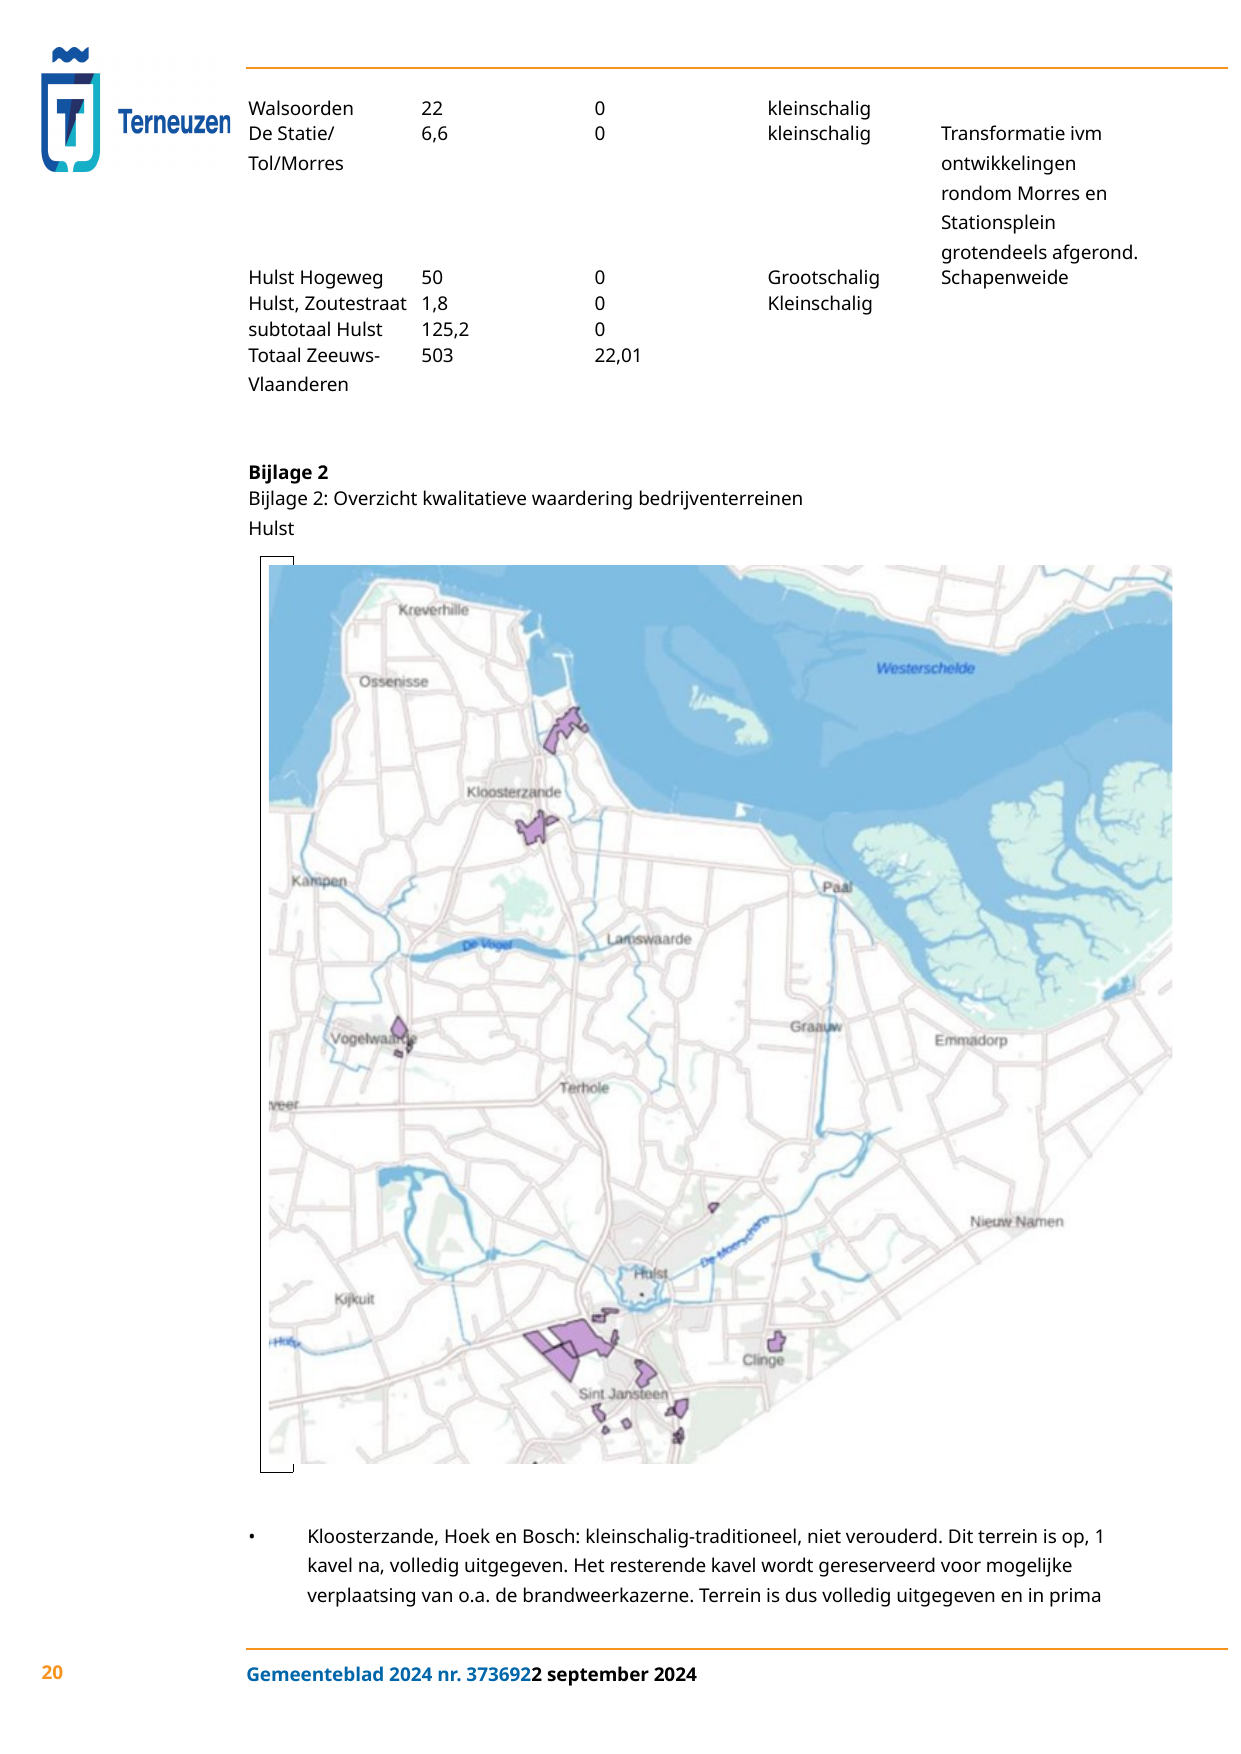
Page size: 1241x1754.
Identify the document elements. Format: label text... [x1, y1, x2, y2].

table_cell 125,2 [421, 316, 594, 342]
table_cell 0 [594, 121, 767, 264]
picture [41, 47, 231, 172]
table_cell Kleinschalig [768, 290, 941, 316]
table_cell Totaal Zeeuws-Vlaanderen [248, 342, 421, 397]
table_cell 6,6 [421, 121, 594, 264]
table_cell 22,01 [594, 342, 767, 397]
table_cell [941, 95, 1152, 121]
table_cell De Statie/ Tol/Morres [248, 121, 421, 264]
table_cell [768, 316, 941, 342]
table_cell [941, 342, 1152, 397]
table_cell 0 [594, 316, 767, 342]
table_cell 50 [421, 265, 594, 290]
table_cell Schapenweide [941, 265, 1152, 290]
table_cell Hulst Hogeweg [248, 265, 421, 290]
table_cell kleinschalig [768, 95, 941, 121]
table_cell 1,8 [421, 290, 594, 316]
table_cell subtotaal Hulst [248, 316, 421, 342]
table_cell 0 [594, 265, 767, 290]
list Kloosterzande, Hoek en Bosch: kleinschalig-traditioneel, niet verouderd. Dit terrein is op, 1 kavel na, volledig uitgegeven. Het resterende kavel wordt gereserveerd voor mogelijke verplaatsing van o.a. de brandweerkazerne. Terrein is dus volledig uitgegeven en in prima [248, 1523, 1152, 1608]
table_cell Transformatie ivm ontwikkelingen rondom Morres en Stationsplein grotendeels afgerond. [941, 121, 1152, 264]
table_cell 503 [421, 342, 594, 397]
text Bijlage 2: Overzicht kwalitatieve waardering bedrijventerreinen [248, 485, 1152, 511]
table_cell Grootschalig [768, 265, 941, 290]
table_cell Hulst, Zoutestraat [248, 290, 421, 316]
picture [268, 565, 1173, 1464]
table_cell 22 [421, 95, 594, 121]
text Hulst [248, 515, 1152, 541]
table_cell [768, 342, 941, 397]
table_cell 0 [594, 290, 767, 316]
table_cell [941, 290, 1152, 316]
text Bijlage 2 [248, 459, 1152, 485]
table_cell Walsoorden [248, 95, 421, 121]
table_cell [941, 316, 1152, 342]
table_cell 0 [594, 95, 767, 121]
table_cell kleinschalig [768, 121, 941, 264]
